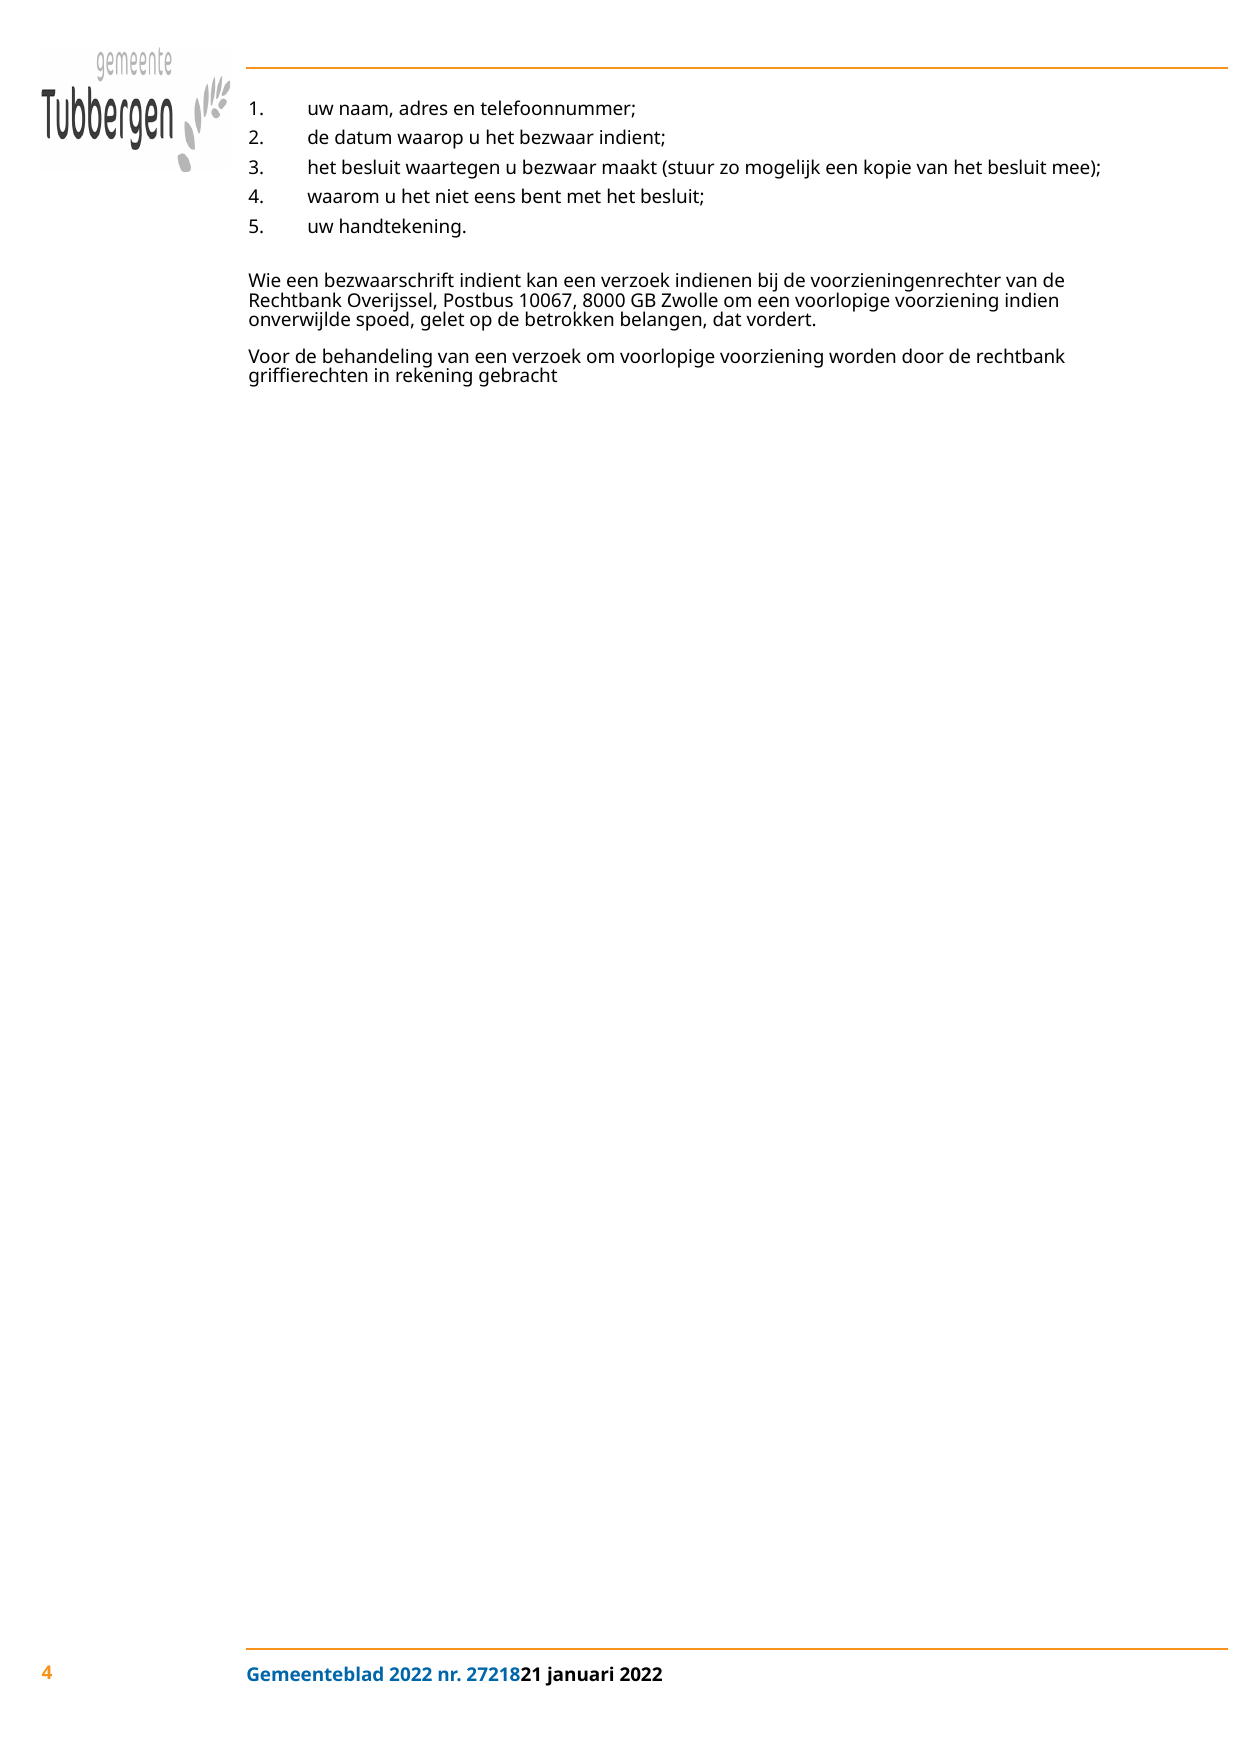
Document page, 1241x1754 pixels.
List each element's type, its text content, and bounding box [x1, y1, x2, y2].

list uw handtekening. [248, 213, 1152, 239]
list de datum waarop u het bezwaar indient; [248, 124, 1152, 150]
text Voor de behandeling van een verzoek om voorlopige voorziening worden door de rechtbank griffierechten in rekening gebracht [248, 348, 1152, 386]
picture [41, 47, 231, 172]
list waarom u het niet eens bent met het besluit; [248, 183, 1152, 209]
list uw naam, adres en telefoonnummer; [248, 95, 1152, 121]
text Wie een bezwaarschrift indient kan een verzoek indienen bij de voorzieningenrechter van de Rechtbank Overijssel, Postbus 10067, 8000 GB Zwolle om een voorlopige voorziening indien onverwijlde spoed, gelet op de betrokken belangen, dat vordert. [248, 272, 1152, 330]
list het besluit waartegen u bezwaar maakt (stuur zo mogelijk een kopie van het besluit mee); [248, 154, 1152, 180]
